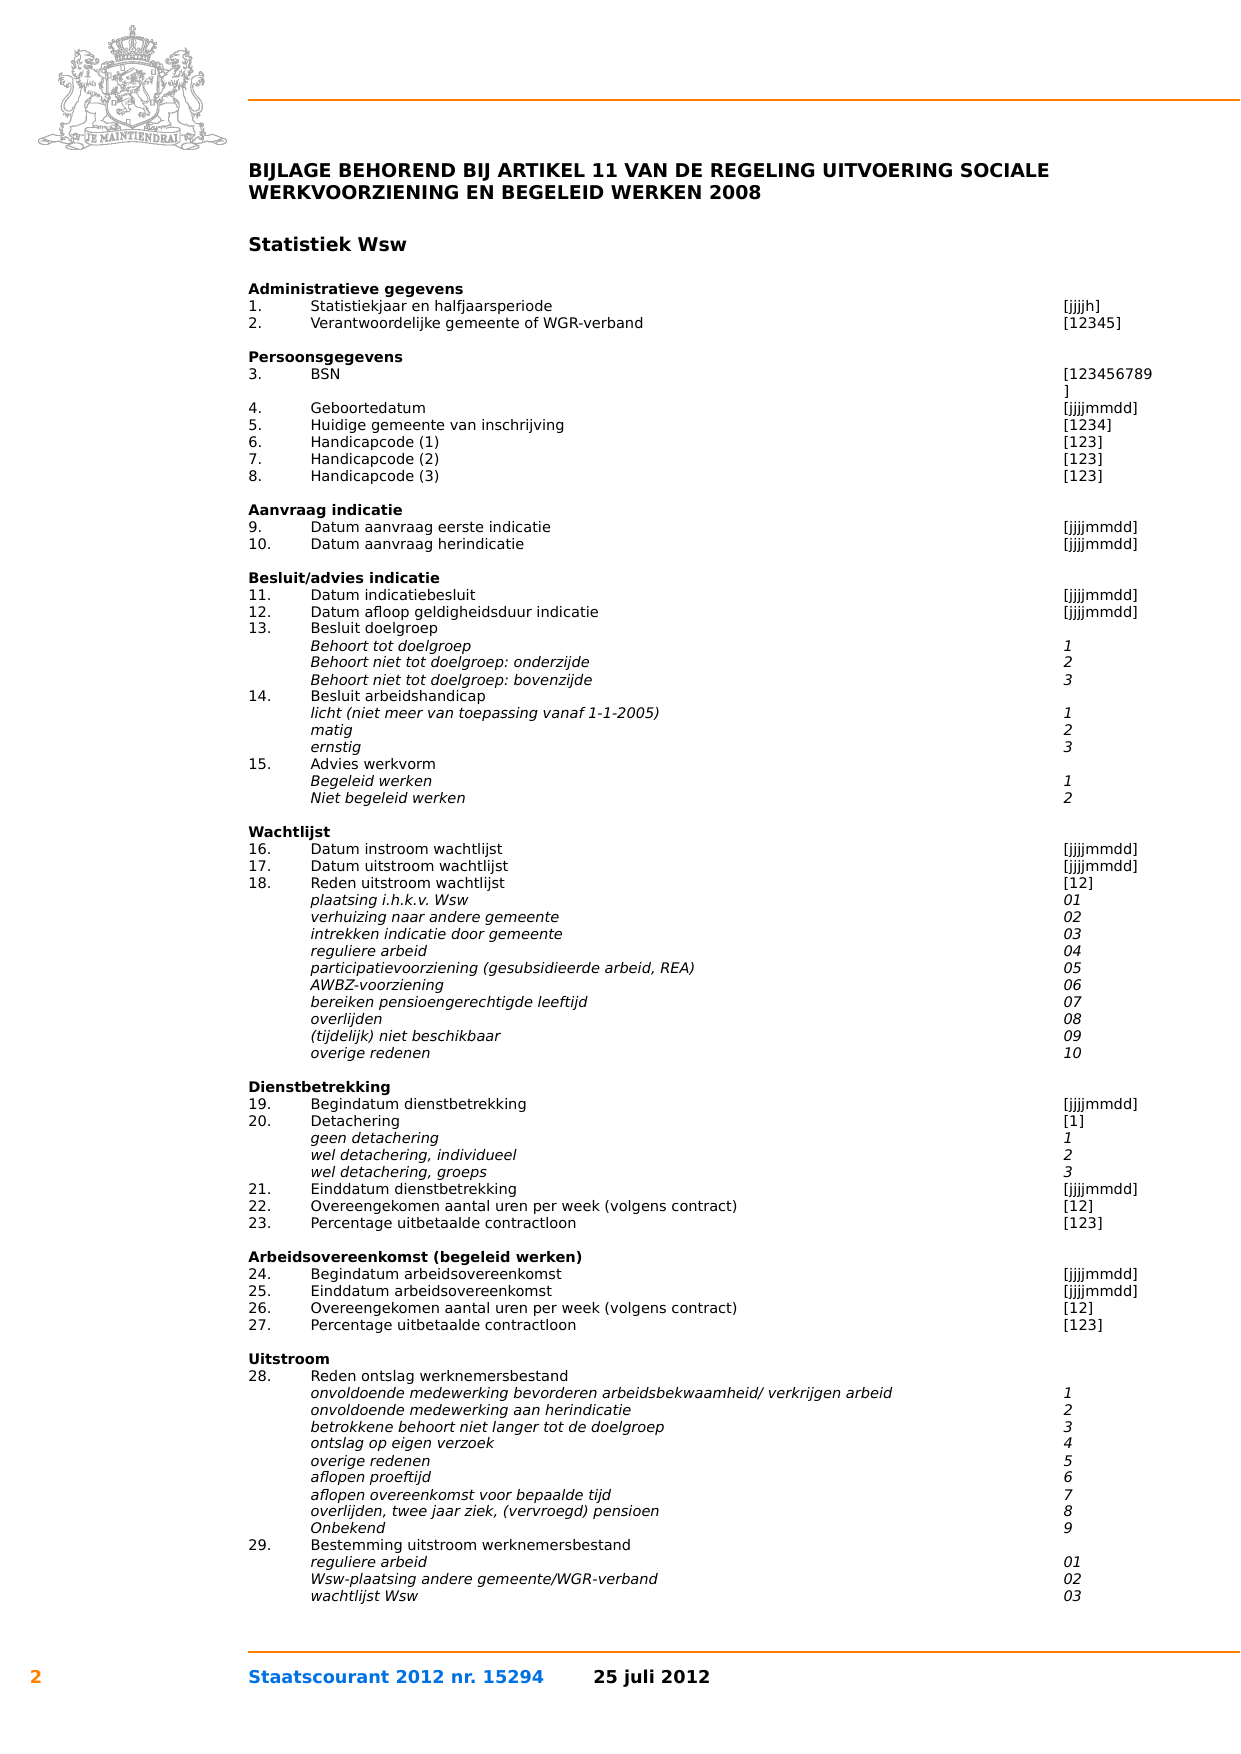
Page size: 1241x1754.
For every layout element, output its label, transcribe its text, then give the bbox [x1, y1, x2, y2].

table_cell [123] [1057, 1215, 1163, 1232]
table_cell [248, 1419, 304, 1435]
table_cell overlijden [305, 1011, 1057, 1028]
table_cell 01 [1057, 892, 1163, 909]
table_cell 06 [1057, 977, 1163, 994]
table_cell Niet begeleid werken [305, 790, 1057, 807]
table_cell Reden ontslag werknemersbestand [305, 1368, 1057, 1384]
table_cell [12] [1057, 1300, 1163, 1317]
table_cell wel detachering, individueel [305, 1147, 1057, 1164]
table_cell Verantwoordelijke gemeente of WGR-verband [305, 315, 1057, 332]
table_cell [248, 1232, 304, 1249]
table_cell 05 [1057, 960, 1163, 977]
table_cell [jjjjmmdd] [1057, 1096, 1163, 1113]
table_cell 15. [248, 756, 304, 773]
table_cell [jjjjmmdd] [1057, 1266, 1163, 1283]
table_cell (tijdelijk) niet beschikbaar [305, 1028, 1057, 1045]
table_cell Datum aanvraag herindicatie [305, 536, 1057, 552]
table_cell wel detachering, groeps [305, 1164, 1057, 1181]
table_cell [248, 1486, 304, 1503]
table_cell 1 [1057, 1385, 1163, 1401]
table_cell 04 [1057, 943, 1163, 960]
table_cell [jjjjmmdd] [1057, 536, 1163, 552]
table_cell 25. [248, 1283, 304, 1299]
table_cell AWBZ-voorziening [305, 977, 1057, 994]
table_cell Handicapcode (3) [305, 468, 1057, 484]
table_cell 11. [248, 586, 304, 603]
table_cell Detachering [305, 1113, 1057, 1130]
table_cell [1057, 553, 1163, 569]
subtitle Statistiek Wsw [248, 234, 1163, 256]
table_cell 09 [1057, 1028, 1163, 1045]
table_cell 6. [248, 434, 304, 451]
table_cell 01 [1057, 1554, 1163, 1571]
table_cell [123] [1057, 468, 1163, 484]
table_cell [248, 553, 304, 569]
table_cell licht (niet meer van toepassing vanaf 1-1-2005) [305, 705, 1057, 722]
table_cell 2 [1057, 1401, 1163, 1418]
table_cell Datum instroom wachtlijst [305, 841, 1057, 858]
table_cell Overeengekomen aantal uren per week (volgens contract) [305, 1198, 1057, 1215]
table_cell [248, 1571, 304, 1588]
table_cell Einddatum dienstbetrekking [305, 1181, 1057, 1198]
table_cell [jjjjh] [1057, 298, 1163, 315]
table_cell 10 [1057, 1045, 1163, 1062]
table_cell [248, 332, 304, 349]
table_cell [248, 739, 304, 756]
table_cell [248, 1385, 304, 1401]
table_cell overige redenen [305, 1453, 1057, 1469]
table_cell 20. [248, 1113, 304, 1130]
table_cell 02 [1057, 1571, 1163, 1588]
table_cell [248, 1028, 304, 1045]
table_cell 5. [248, 417, 304, 434]
table_cell Reden uitstroom wachtlijst [305, 875, 1057, 892]
table_cell ernstig [305, 739, 1057, 756]
table_cell [248, 722, 304, 739]
table_cell matig [305, 722, 1057, 739]
table_cell [jjjjmmdd] [1057, 858, 1163, 875]
table_cell [248, 1011, 304, 1028]
table_cell [1057, 1062, 1163, 1079]
table_cell [248, 943, 304, 960]
table_cell 24. [248, 1266, 304, 1283]
table_cell [123456789] [1057, 366, 1163, 400]
table_cell 03 [1057, 1588, 1163, 1605]
table_cell 2 [1057, 722, 1163, 739]
table_cell overige redenen [305, 1045, 1057, 1062]
table_cell Uitstroom [248, 1351, 1163, 1367]
table_cell BSN [305, 366, 1057, 400]
table_cell 2 [1057, 654, 1163, 671]
table_cell [1057, 1334, 1163, 1351]
table_cell [248, 705, 304, 722]
table_cell [305, 1334, 1057, 1351]
table_cell [248, 1554, 304, 1571]
table_cell [305, 807, 1057, 824]
table_cell 26. [248, 1300, 304, 1317]
table_cell wachtlijst Wsw [305, 1588, 1057, 1605]
table_cell [1057, 756, 1163, 773]
table_cell Wsw-plaatsing andere gemeente/WGR-verband [305, 1571, 1057, 1588]
table_cell [248, 807, 304, 824]
table_cell Persoonsgegevens [248, 349, 1163, 366]
table_cell 1 [1057, 1130, 1163, 1147]
table_cell intrekken indicatie door gemeente [305, 926, 1057, 943]
table_cell [jjjjmmdd] [1057, 841, 1163, 858]
table_cell [248, 654, 304, 671]
table_cell [248, 977, 304, 994]
table_cell 7. [248, 451, 304, 468]
table_cell [123] [1057, 434, 1163, 451]
table_cell Behoort tot doelgroep [305, 638, 1057, 654]
table_cell 14. [248, 688, 304, 705]
table_cell [248, 1062, 304, 1079]
table_cell Begeleid werken [305, 773, 1057, 790]
table_cell [123] [1057, 451, 1163, 468]
table_cell 12. [248, 604, 304, 620]
table_cell aflopen proeftijd [305, 1469, 1057, 1486]
table_cell 1 [1057, 638, 1163, 654]
table_cell [305, 553, 1057, 569]
table_cell [248, 1469, 304, 1486]
table_cell 2. [248, 315, 304, 332]
table_cell 8 [1057, 1503, 1163, 1520]
table_cell 03 [1057, 926, 1163, 943]
table_cell [248, 994, 304, 1011]
table_cell 22. [248, 1198, 304, 1215]
table_cell 21. [248, 1181, 304, 1198]
table_cell 28. [248, 1368, 304, 1384]
table_cell Behoort niet tot doelgroep: bovenzijde [305, 671, 1057, 688]
table_cell [248, 1045, 304, 1062]
table_cell [jjjjmmdd] [1057, 400, 1163, 417]
table_cell [1057, 688, 1163, 705]
table_cell 1 [1057, 773, 1163, 790]
table_cell [305, 485, 1057, 502]
table_cell [248, 926, 304, 943]
table_cell [305, 332, 1057, 349]
table_cell bereiken pensioengerechtigde leeftijd [305, 994, 1057, 1011]
table_cell [12345] [1057, 315, 1163, 332]
table_cell 17. [248, 858, 304, 875]
table_cell Advies werkvorm [305, 756, 1057, 773]
table_cell [1057, 1232, 1163, 1249]
table_cell Besluit arbeidshandicap [305, 688, 1057, 705]
table_cell [1057, 332, 1163, 349]
table_cell Einddatum arbeidsovereenkomst [305, 1283, 1057, 1299]
table_cell Arbeidsovereenkomst (begeleid werken) [248, 1249, 1163, 1266]
table_cell [123] [1057, 1317, 1163, 1333]
table_cell Datum aanvraag eerste indicatie [305, 519, 1057, 536]
table_cell [jjjjmmdd] [1057, 1181, 1163, 1198]
table_cell [305, 1062, 1057, 1079]
table_cell [248, 1520, 304, 1537]
table_cell verhuizing naar andere gemeente [305, 909, 1057, 926]
subtitle BIJLAGE BEHOREND BIJ ARTIKEL 11 VAN DE REGELING UITVOERING SOCIALE WERKVOORZIENING EN BEGELEID WERKEN 2008 [248, 160, 1163, 204]
table_cell [248, 909, 304, 926]
table_cell Datum indicatiebesluit [305, 586, 1057, 603]
table_cell reguliere arbeid [305, 1554, 1057, 1571]
table_cell 27. [248, 1317, 304, 1333]
table_cell geen detachering [305, 1130, 1057, 1147]
table_cell onvoldoende medewerking aan herindicatie [305, 1401, 1057, 1418]
table_cell [248, 671, 304, 688]
table_cell Aanvraag indicatie [248, 502, 1163, 518]
table_cell onvoldoende medewerking bevorderen arbeidsbekwaamheid/ verkrijgen arbeid [305, 1385, 1057, 1401]
table_cell Percentage uitbetaalde contractloon [305, 1317, 1057, 1333]
table_cell 5 [1057, 1453, 1163, 1469]
table_cell [jjjjmmdd] [1057, 519, 1163, 536]
table_cell Huidige gemeente van inschrijving [305, 417, 1057, 434]
table_cell Onbekend [305, 1520, 1057, 1537]
table_cell [305, 1232, 1057, 1249]
table_cell Wachtlijst [248, 824, 1163, 841]
table_cell reguliere arbeid [305, 943, 1057, 960]
table_cell 18. [248, 875, 304, 892]
table_cell [1057, 485, 1163, 502]
table_cell 8. [248, 468, 304, 484]
table_cell 3 [1057, 1419, 1163, 1435]
table_cell [248, 1503, 304, 1520]
table_cell [1057, 1537, 1163, 1554]
table_cell [1057, 807, 1163, 824]
table_cell [248, 1435, 304, 1452]
table_cell 07 [1057, 994, 1163, 1011]
table_cell [248, 773, 304, 790]
table_cell 23. [248, 1215, 304, 1232]
table_cell [248, 960, 304, 977]
table_cell 3 [1057, 739, 1163, 756]
table_cell 16. [248, 841, 304, 858]
table_cell [12] [1057, 1198, 1163, 1215]
table_cell [248, 638, 304, 654]
table_cell 10. [248, 536, 304, 552]
table_cell [1057, 620, 1163, 637]
table_cell Dienstbetrekking [248, 1079, 1163, 1096]
table_cell Begindatum arbeidsovereenkomst [305, 1266, 1057, 1283]
table_cell [1057, 1368, 1163, 1384]
table_cell [248, 790, 304, 807]
table_cell 1. [248, 298, 304, 315]
table_cell [248, 1588, 304, 1605]
table_cell Behoort niet tot doelgroep: onderzijde [305, 654, 1057, 671]
table_cell Besluit doelgroep [305, 620, 1057, 637]
table_header Administratieve gegevens [248, 281, 1163, 298]
table_cell Datum afloop geldigheidsduur indicatie [305, 604, 1057, 620]
table_cell 2 [1057, 1147, 1163, 1164]
picture [38, 25, 227, 150]
table_cell 02 [1057, 909, 1163, 926]
table_cell [jjjjmmdd] [1057, 586, 1163, 603]
table_cell Handicapcode (2) [305, 451, 1057, 468]
table_cell betrokkene behoort niet langer tot de doelgroep [305, 1419, 1057, 1435]
table_cell Statistiekjaar en halfjaarsperiode [305, 298, 1057, 315]
table_cell [248, 1164, 304, 1181]
table_cell 19. [248, 1096, 304, 1113]
table_cell Besluit/advies indicatie [248, 570, 1163, 586]
table_cell Overeengekomen aantal uren per week (volgens contract) [305, 1300, 1057, 1317]
table_cell Handicapcode (1) [305, 434, 1057, 451]
table_cell Bestemming uitstroom werknemersbestand [305, 1537, 1057, 1554]
table_cell plaatsing i.h.k.v. Wsw [305, 892, 1057, 909]
table_cell [248, 1401, 304, 1418]
table_cell ontslag op eigen verzoek [305, 1435, 1057, 1452]
table_cell 7 [1057, 1486, 1163, 1503]
table_cell 13. [248, 620, 304, 637]
table_cell 6 [1057, 1469, 1163, 1486]
table_cell 9 [1057, 1520, 1163, 1537]
table_cell [jjjjmmdd] [1057, 1283, 1163, 1299]
table_cell overlijden, twee jaar ziek, (vervroegd) pensioen [305, 1503, 1057, 1520]
table_cell [248, 1147, 304, 1164]
table_cell 4 [1057, 1435, 1163, 1452]
table_cell 3 [1057, 1164, 1163, 1181]
table_cell 3. [248, 366, 304, 400]
table_cell Datum uitstroom wachtlijst [305, 858, 1057, 875]
table_cell Begindatum dienstbetrekking [305, 1096, 1057, 1113]
table_cell [248, 1334, 304, 1351]
table_cell 9. [248, 519, 304, 536]
table_cell 08 [1057, 1011, 1163, 1028]
table_cell 29. [248, 1537, 304, 1554]
table_cell participatievoorziening (gesubsidieerde arbeid, REA) [305, 960, 1057, 977]
table_cell 2 [1057, 790, 1163, 807]
table_cell aflopen overeenkomst voor bepaalde tijd [305, 1486, 1057, 1503]
table_cell 1 [1057, 705, 1163, 722]
table_cell [248, 892, 304, 909]
table_cell Geboortedatum [305, 400, 1057, 417]
table_cell [248, 1453, 304, 1469]
table_cell [1234] [1057, 417, 1163, 434]
table_cell Percentage uitbetaalde contractloon [305, 1215, 1057, 1232]
table_cell 3 [1057, 671, 1163, 688]
table_cell [248, 1130, 304, 1147]
table_cell 4. [248, 400, 304, 417]
table_cell [1] [1057, 1113, 1163, 1130]
table_cell [12] [1057, 875, 1163, 892]
table_cell [jjjjmmdd] [1057, 604, 1163, 620]
table_cell [248, 485, 304, 502]
